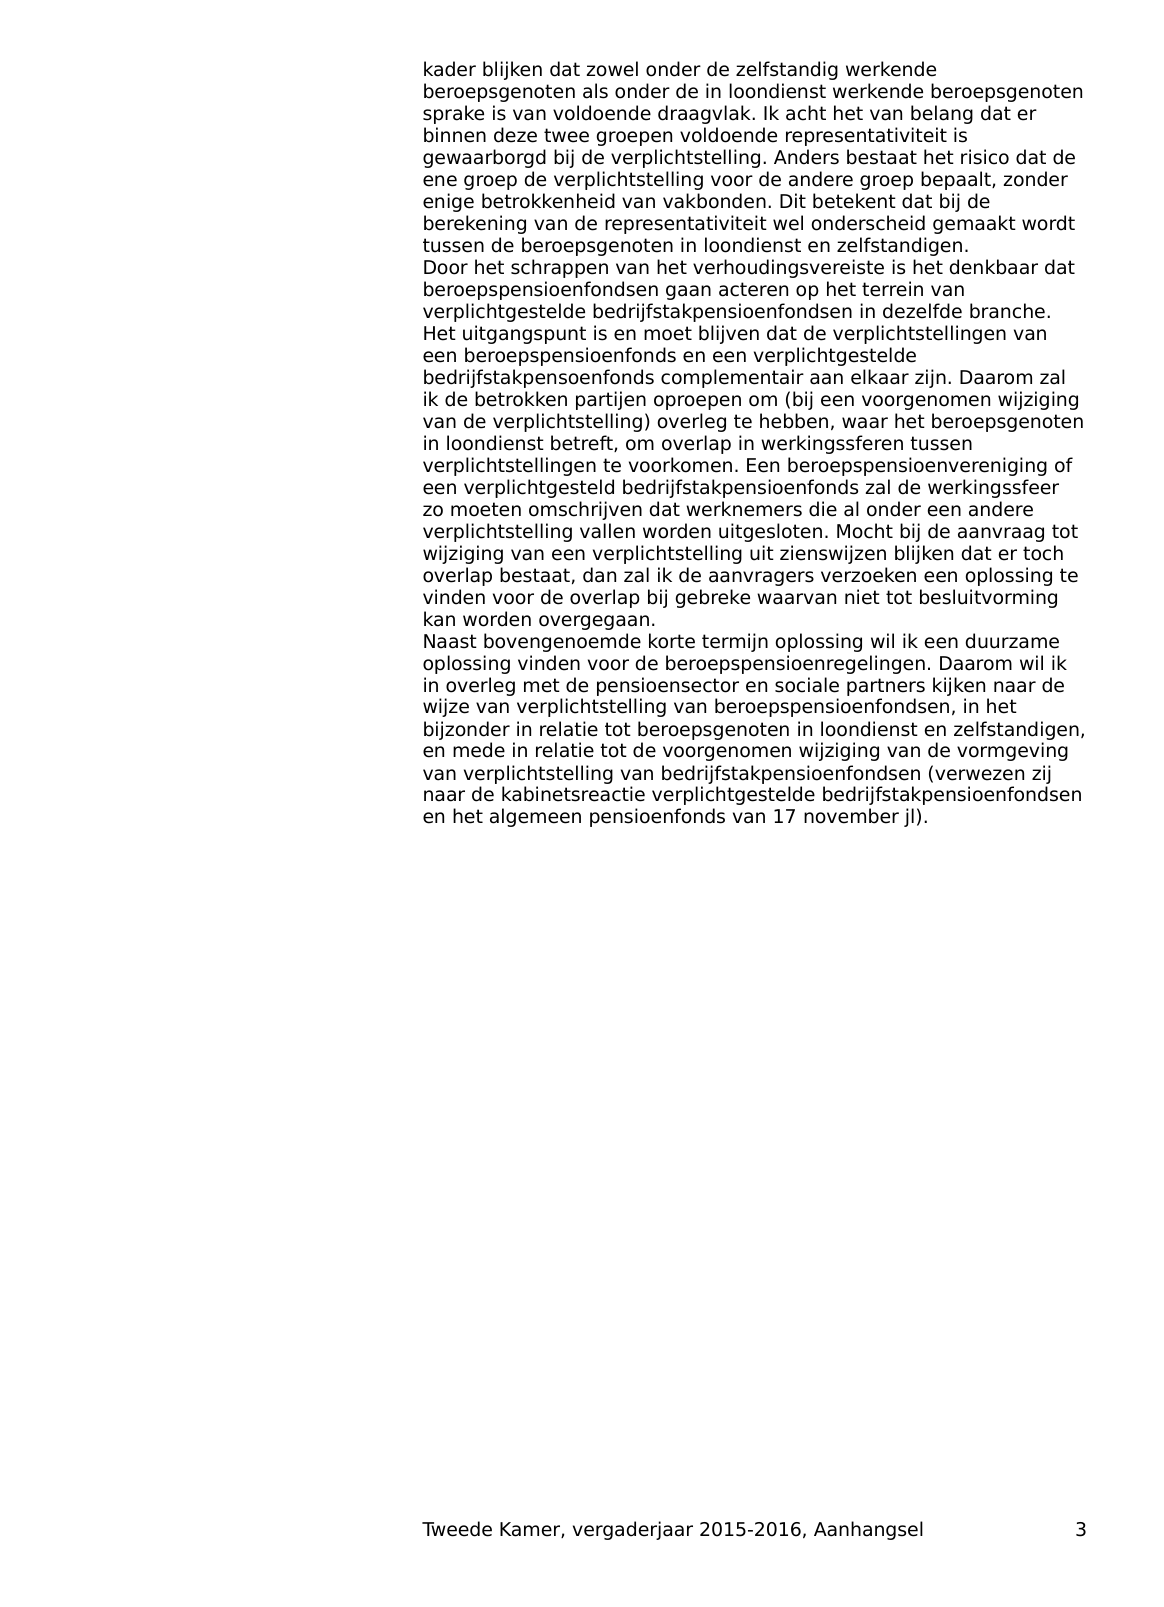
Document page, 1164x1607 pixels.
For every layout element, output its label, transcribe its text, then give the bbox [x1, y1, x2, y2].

text Door het schrappen van het verhoudingsvereiste is het denkbaar dat beroepspensioenfondsen gaan acteren op het terrein van verplichtgestelde bedrijfstakpensioenfondsen in dezelfde branche. Het uitgangspunt is en moet blijven dat de verplichtstellingen van een beroepspensioenfonds en een verplichtgestelde bedrijfstakpensoenfonds complementair aan elkaar zijn. Daarom zal ik de betrokken partijen oproepen om (bij een voorgenomen wijziging van de verplichtstelling) overleg te hebben, waar het beroepsgenoten in loondienst betreft, om overlap in werkingssferen tussen verplichtstellingen te voorkomen. Een beroepspensioenvereniging of een verplichtgesteld bedrijfstakpensioenfonds zal de werkingssfeer zo moeten omschrijven dat werknemers die al onder een andere verplichtstelling vallen worden uitgesloten. Mocht bij de aanvraag tot wijziging van een verplichtstelling uit zienswijzen blijken dat er toch overlap bestaat, dan zal ik de aanvragers verzoeken een oplossing te vinden voor de overlap bij gebreke waarvan niet tot besluitvorming kan worden overgegaan. [422, 257, 1087, 631]
text Naast bovengenoemde korte termijn oplossing wil ik een duurzame oplossing vinden voor de beroepspensioenregelingen. Daarom wil ik in overleg met de pensioensector en sociale partners kijken naar de wijze van verplichtstelling van beroepspensioenfondsen, in het bijzonder in relatie tot beroepsgenoten in loondienst en zelfstandigen, en mede in relatie tot de voorgenomen wijziging van de vormgeving van verplichtstelling van bedrijfstakpensioenfondsen (verwezen zij naar de kabinetsreactie verplichtgestelde bedrijfstakpensioenfondsen en het algemeen pensioenfonds van 17 november jl). [422, 631, 1087, 828]
text kader blijken dat zowel onder de zelfstandig werkende beroepsgenoten als onder de in loondienst werkende beroepsgenoten sprake is van voldoende draagvlak. Ik acht het van belang dat er binnen deze twee groepen voldoende representativiteit is gewaarborgd bij de verplichtstelling. Anders bestaat het risico dat de ene groep de verplichtstelling voor de andere groep bepaalt, zonder enige betrokkenheid van vakbonden. Dit betekent dat bij de berekening van de representativiteit wel onderscheid gemaakt wordt tussen de beroepsgenoten in loondienst en zelfstandigen. [422, 59, 1087, 257]
